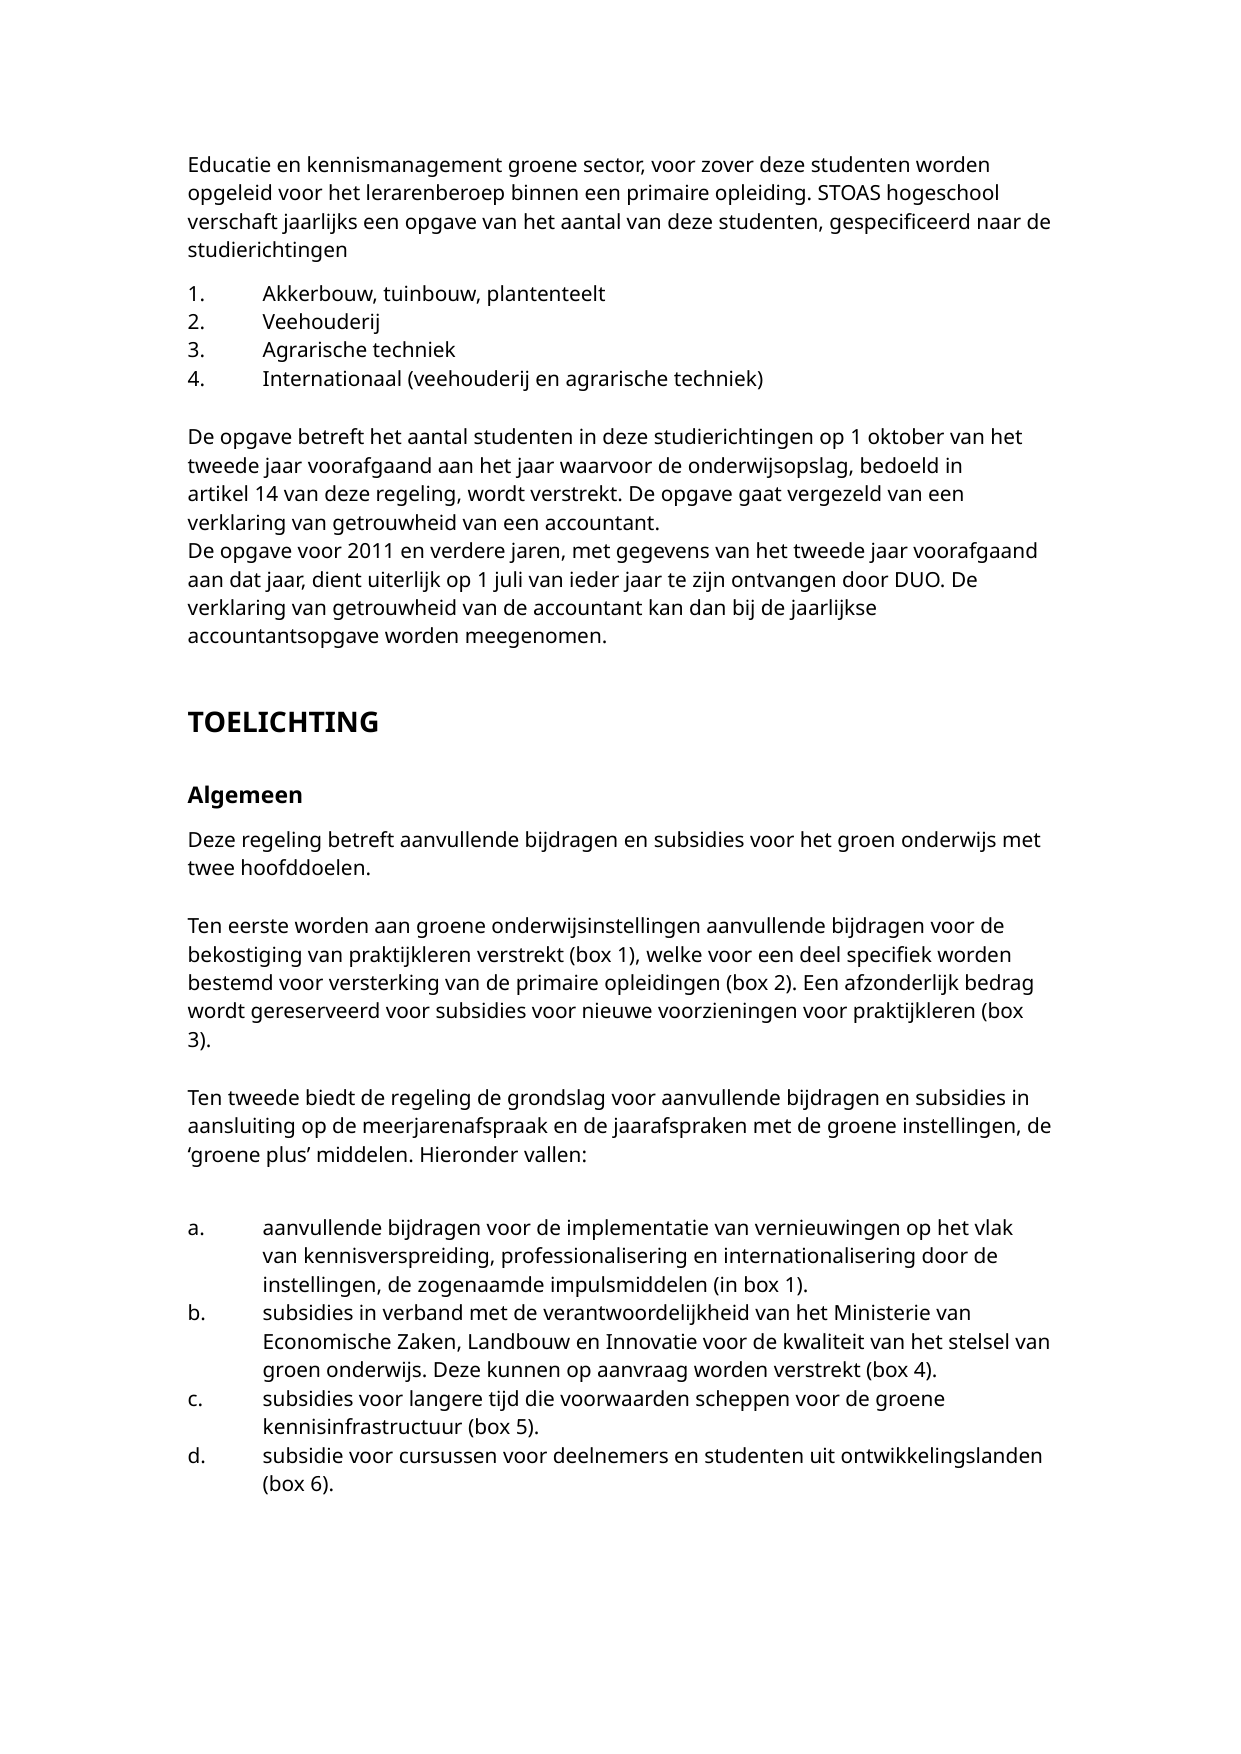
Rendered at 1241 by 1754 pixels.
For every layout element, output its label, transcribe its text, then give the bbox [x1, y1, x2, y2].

list subsidie voor cursussen voor deelnemers en studenten uit ontwikkelingslanden (box 6). [187, 1441, 1053, 1498]
text De opgave voor 2011 en verdere jaren, met gegevens van het tweede jaar voorafgaand aan dat jaar, dient uiterlijk op 1 juli van ieder jaar te zijn ontvangen door DUO. De verklaring van getrouwheid van de accountant kan dan bij de jaarlijkse accountantsopgave worden meegenomen. [187, 536, 1053, 650]
text De opgave betreft het aantal studenten in deze studierichtingen op 1 oktober van het tweede jaar voorafgaand aan het jaar waarvoor de onderwijsopslag, bedoeld in artikel 14 van deze regeling, wordt verstrekt. De opgave gaat vergezeld van een verklaring van getrouwheid van een accountant. [187, 422, 1053, 536]
list subsidies voor langere tijd die voorwaarden scheppen voor de groene kennisinfrastructuur (box 5). [187, 1384, 1053, 1441]
text Educatie en kennismanagement groene sector, voor zover deze studenten worden opgeleid voor het lerarenberoep binnen een primaire opleiding. STOAS hogeschool verschaft jaarlijks een opgave van het aantal van deze studenten, gespecificeerd naar de studierichtingen [187, 150, 1053, 264]
subtitle TOELICHTING [187, 702, 1053, 741]
list subsidies in verband met de verantwoordelijkheid van het Ministerie van Economische Zaken, Landbouw en Innovatie voor de kwaliteit van het stelsel van groen onderwijs. Deze kunnen op aanvraag worden verstrekt (box 4). [187, 1298, 1053, 1384]
text Deze regeling betreft aanvullende bijdragen en subsidies voor het groen onderwijs met twee hoofddoelen. [187, 825, 1053, 882]
subtitle Algemeen [187, 779, 1053, 810]
text Ten eerste worden aan groene onderwijsinstellingen aanvullende bijdragen voor de bekostiging van praktijkleren verstrekt (box 1), welke voor een deel specifiek worden bestemd voor versterking van de primaire opleidingen (box 2). Een afzonderlijk bedrag wordt gereserveerd voor subsidies voor nieuwe voorzieningen voor praktijkleren (box 3). [187, 911, 1053, 1053]
list Internationaal (veehouderij en agrarische techniek) [187, 364, 1053, 392]
list aanvullende bijdragen voor de implementatie van vernieuwingen op het vlak van kennisverspreiding, professionalisering en internationalisering door de instellingen, de zogenaamde impulsmiddelen (in box 1). [187, 1213, 1053, 1298]
list Veehouderij [187, 307, 1053, 336]
list Akkerbouw, tuinbouw, plantenteelt [187, 279, 1053, 307]
list Agrarische techniek [187, 336, 1053, 364]
text Ten tweede biedt de regeling de grondslag voor aanvullende bijdragen en subsidies in aansluiting op de meerjarenafspraak en de jaarafspraken met de groene instellingen, de ‘groene plus’ middelen. Hieronder vallen: [187, 1083, 1053, 1168]
